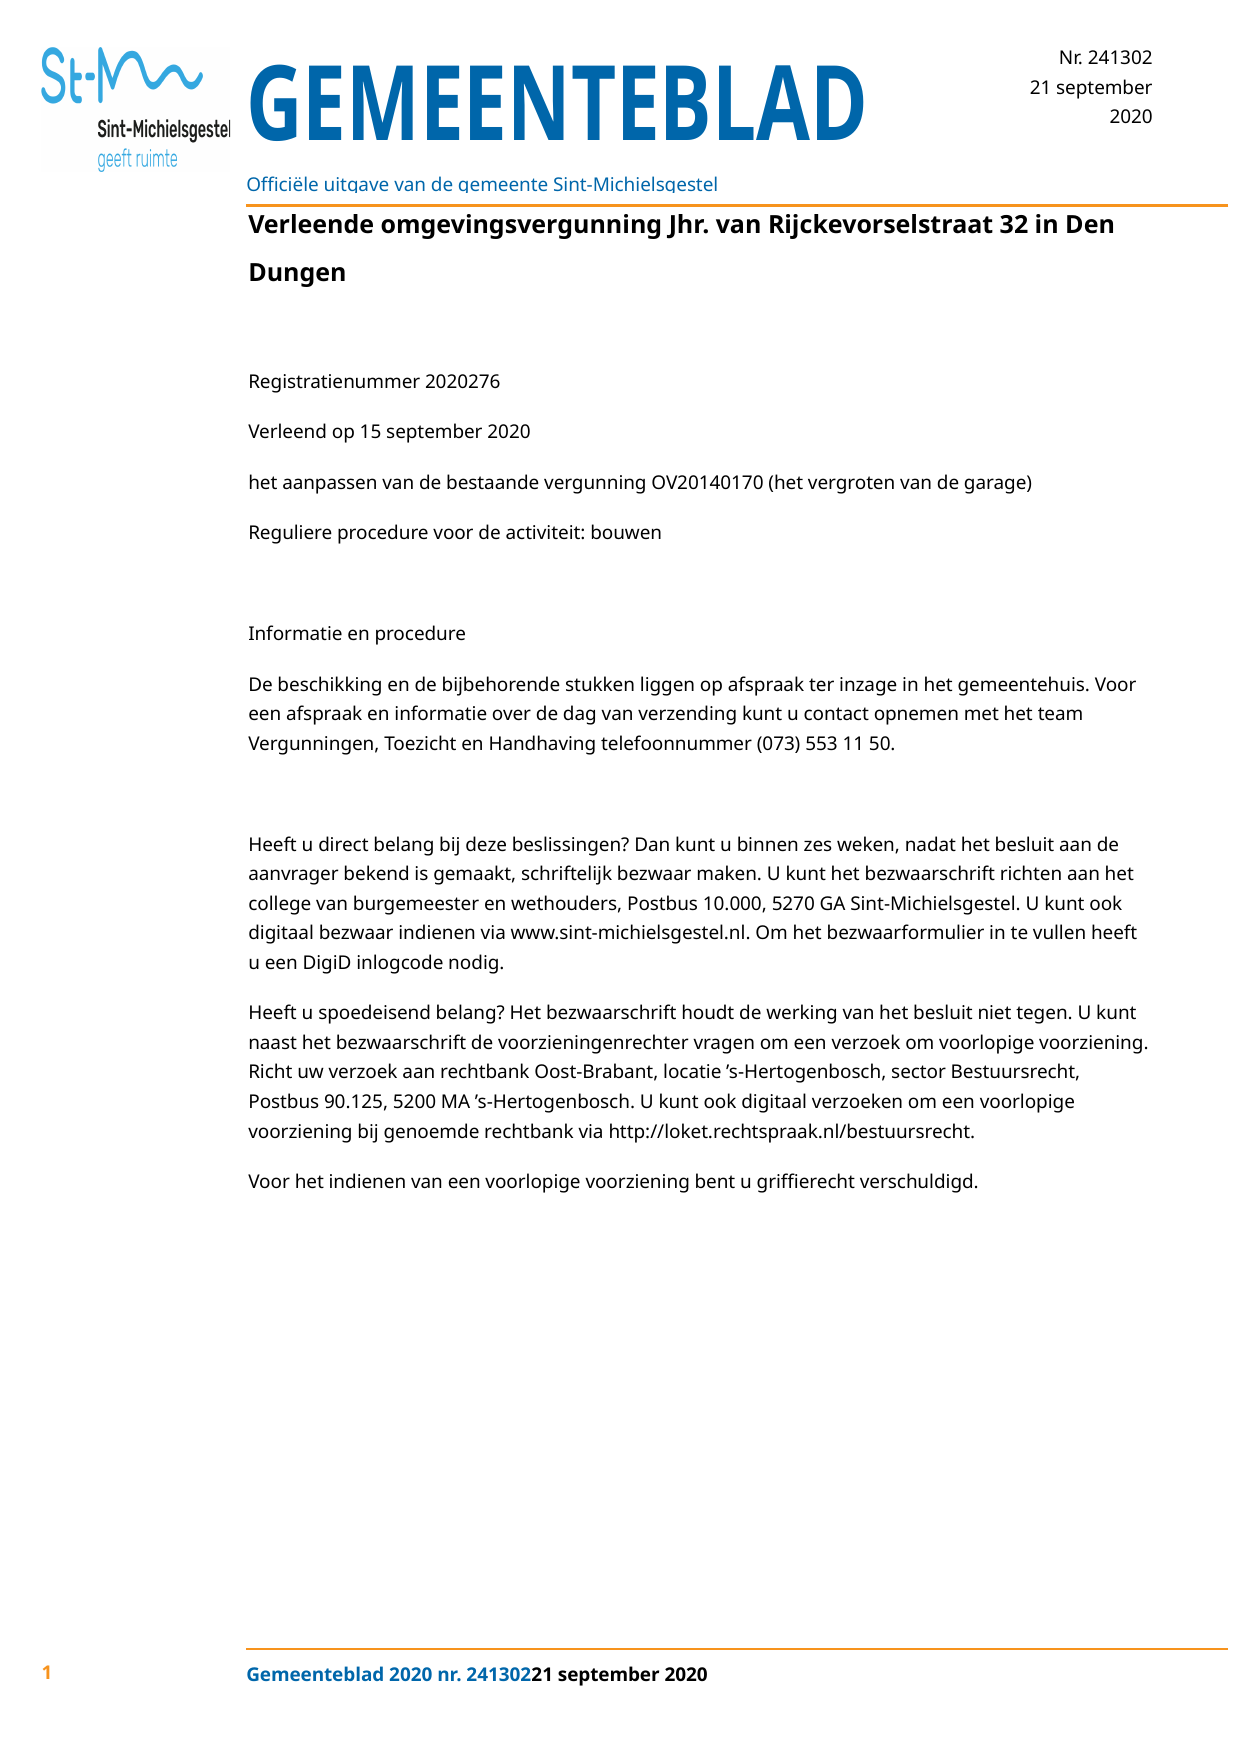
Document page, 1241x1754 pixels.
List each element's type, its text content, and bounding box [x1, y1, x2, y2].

text Heeft u spoedeisend belang? Het bezwaarschrift houdt de werking van het besluit niet tegen. U kunt naast het bezwaarschrift de voorzieningenrechter vragen om een verzoek om voorlopige voorziening. Richt uw verzoek aan rechtbank Oost-Brabant, locatie ’s-Hertogenbosch, sector Bestuursrecht, Postbus 90.125, 5200 MA ’s-Hertogenbosch. U kunt ook digitaal verzoeken om een voorlopige voorziening bij genoemde rechtbank via http://loket.rechtspraak.nl/bestuursrecht. [248, 999, 1152, 1144]
text het aanpassen van de bestaande vergunning OV20140170 (het vergroten van de garage) [248, 469, 1152, 495]
text Registratienummer 2020276 [248, 368, 1152, 394]
text Reguliere procedure voor de activiteit: bouwen [248, 519, 1152, 545]
picture [41, 47, 231, 172]
text Voor het indienen van een voorlopige voorziening bent u griffierecht verschuldigd. [248, 1168, 1152, 1194]
text Informatie en procedure [248, 620, 1152, 646]
text De beschikking en de bijbehorende stukken liggen op afspraak ter inzage in het gemeentehuis. Voor een afspraak en informatie over de dag van verzending kunt u contact opnemen met het team Vergunningen, Toezicht en Handhaving telefoonnummer (073) 553 11 50. [248, 671, 1152, 756]
text Verleend op 15 september 2020 [248, 419, 1152, 444]
text Verleende omgevingsvergunning Jhr. van Rijckevorselstraat 32 in Den Dungen [248, 207, 1152, 288]
text Heeft u direct belang bij deze beslissingen? Dan kunt u binnen zes weken, nadat het besluit aan de aanvrager bekend is gemaakt, schriftelijk bezwaar maken. U kunt het bezwaarschrift richten aan het college van burgemeester en wethouders, Postbus 10.000, 5270 GA Sint-Michielsgestel. U kunt ook digitaal bezwaar indienen via www.sint-michielsgestel.nl. Om het bezwaarformulier in te vullen heeft u een DigiD inlogcode nodig. [248, 831, 1152, 975]
